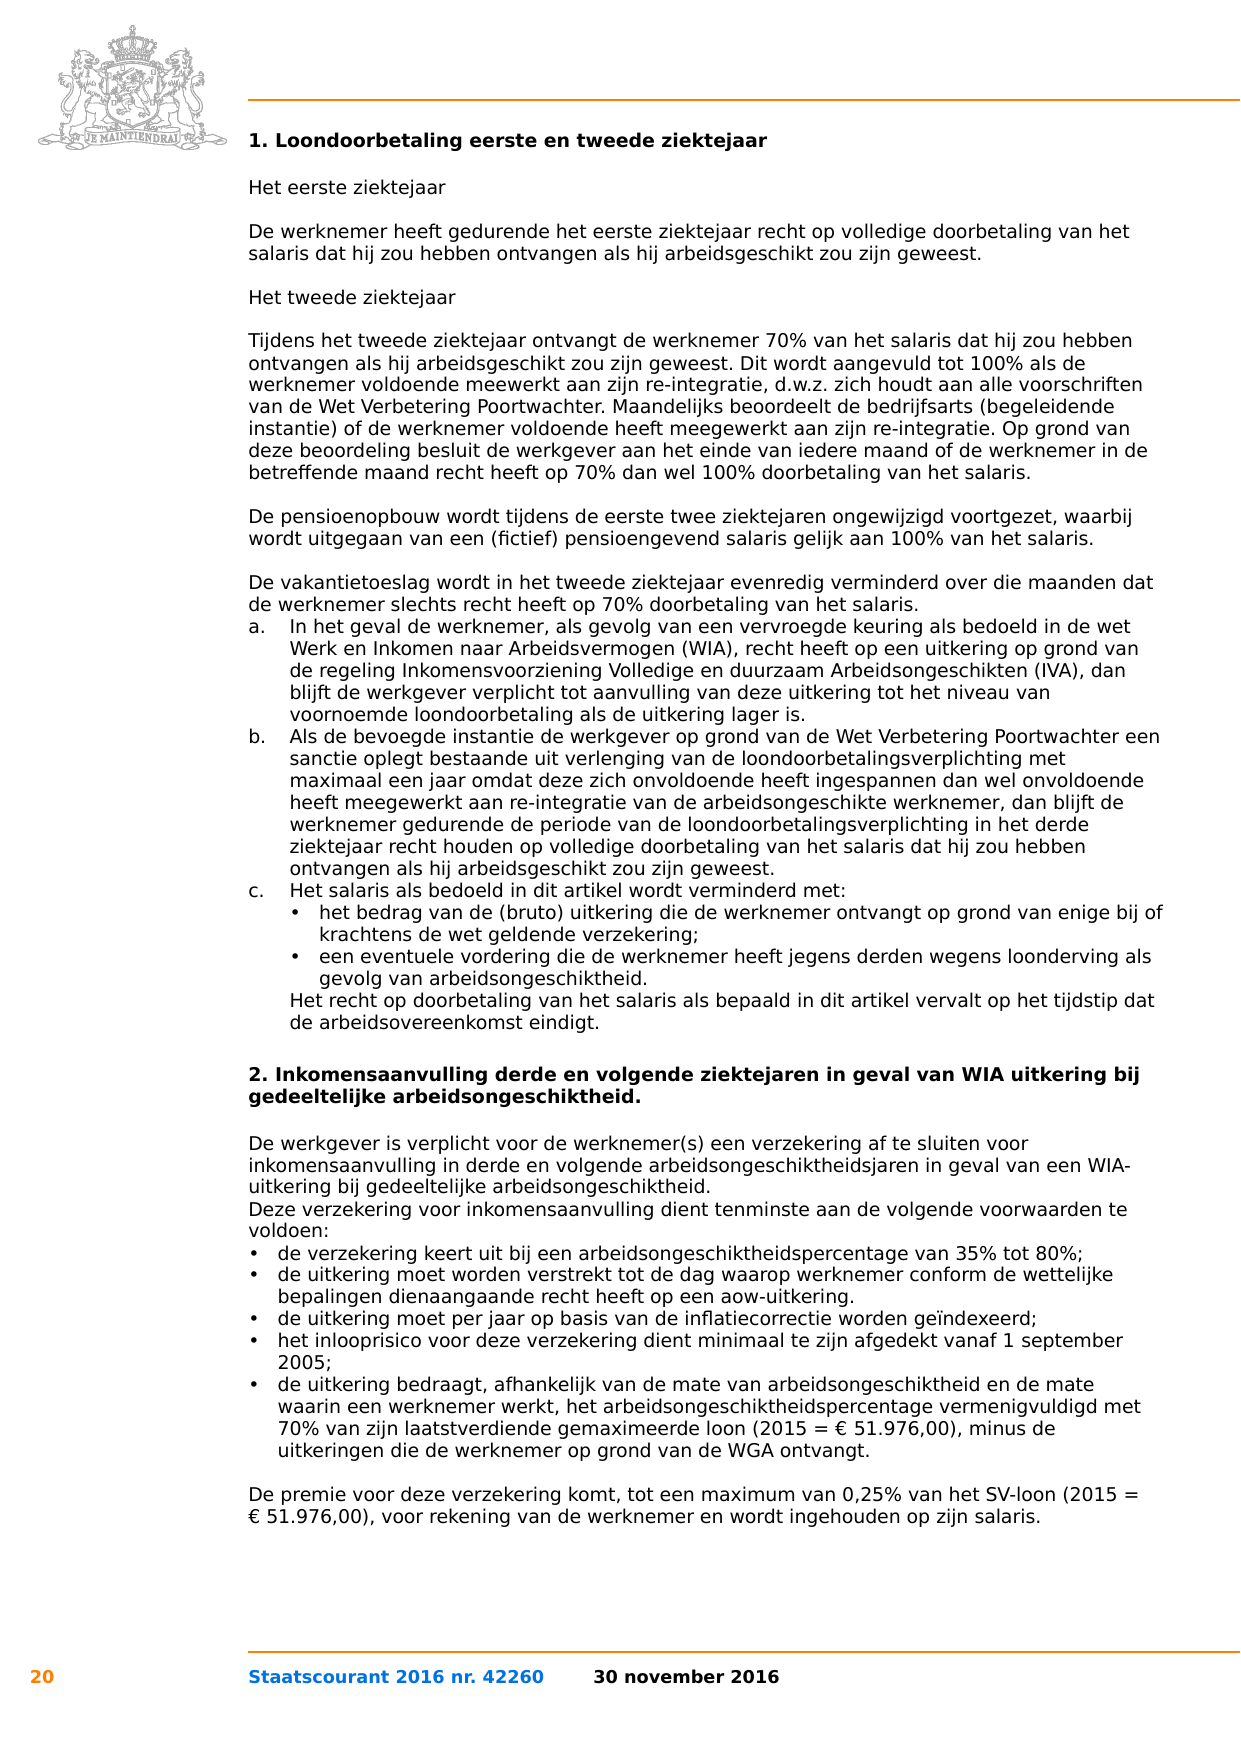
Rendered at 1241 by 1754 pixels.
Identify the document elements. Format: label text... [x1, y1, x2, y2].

subtitle 1. Loondoorbetaling eerste en tweede ziektejaar [248, 130, 1163, 152]
text De vakantietoeslag wordt in het tweede ziektejaar evenredig verminderd over die maanden dat de werknemer slechts recht heeft op 70% doorbetaling van het salaris. [248, 572, 1163, 616]
text b. Als de bevoegde instantie de werkgever op grond van de Wet Verbetering Poortwachter een sanctie oplegt bestaande uit verlenging van de loondoorbetalingsverplichting met maximaal een jaar omdat deze zich onvoldoende heeft ingespannen dan wel onvoldoende heeft meegewerkt aan re-integratie van de arbeidsongeschikte werknemer, dan blijft de werknemer gedurende de periode van de loondoorbetalingsverplichting in het derde ziektejaar recht houden op volledige doorbetaling van het salaris dat hij zou hebben ontvangen als hij arbeidsgeschikt zou zijn geweest. [248, 726, 1163, 880]
text a. In het geval de werknemer, als gevolg van een vervroegde keuring als bedoeld in de wet Werk en Inkomen naar Arbeidsvermogen (WIA), recht heeft op een uitkering op grond van de regeling Inkomensvoorziening Volledige en duurzaam Arbeidsongeschikten (IVA), dan blijft de werkgever verplicht tot aanvulling van deze uitkering tot het niveau van voornoemde loondoorbetaling als de uitkering lager is. [248, 616, 1163, 726]
picture [38, 25, 227, 150]
text De premie voor deze verzekering komt, tot een maximum van 0,25% van het SV-loon (2015 = € 51.976,00), voor rekening van de werknemer en wordt ingehouden op zijn salaris. [248, 1484, 1163, 1528]
subtitle Het tweede ziektejaar [248, 287, 1163, 308]
text • de uitkering bedraagt, afhankelijk van de mate van arbeidsongeschiktheid en de mate waarin een werknemer werkt, het arbeidsongeschiktheidspercentage vermenigvuldigd met 70% van zijn laatstverdiende gemaximeerde loon (2015 = € 51.976,00), minus de uitkeringen die de werknemer op grond van de WGA ontvangt. [248, 1374, 1163, 1462]
subtitle Het eerste ziektejaar [248, 177, 1163, 199]
text • het inlooprisico voor deze verzekering dient minimaal te zijn afgedekt vanaf 1 september 2005; [248, 1330, 1163, 1374]
text • het bedrag van de (bruto) uitkering die de werknemer ontvangt op grond van enige bij of krachtens de wet geldende verzekering; [289, 902, 1163, 946]
subtitle 2. Inkomensaanvulling derde en volgende ziektejaren in geval van WIA uitkering bij gedeeltelijke arbeidsongeschiktheid. [248, 1063, 1163, 1107]
text Deze verzekering voor inkomensaanvulling dient tenminste aan de volgende voorwaarden te voldoen: [248, 1198, 1163, 1242]
text • de verzekering keert uit bij een arbeidsongeschiktheidspercentage van 35% tot 80%; [248, 1242, 1163, 1264]
text c. Het salaris als bedoeld in dit artikel wordt verminderd met: [248, 880, 1163, 902]
text • de uitkering moet per jaar op basis van de inflatiecorrectie worden geïndexeerd; [248, 1308, 1163, 1330]
text Het recht op doorbetaling van het salaris als bepaald in dit artikel vervalt op het tijdstip dat de arbeidsovereenkomst eindigt. [289, 989, 1163, 1033]
text De pensioenopbouw wordt tijdens de eerste twee ziektejaren ongewijzigd voortgezet, waarbij wordt uitgegaan van een (fictief) pensioengevend salaris gelijk aan 100% van het salaris. [248, 506, 1163, 550]
text De werknemer heeft gedurende het eerste ziektejaar recht op volledige doorbetaling van het salaris dat hij zou hebben ontvangen als hij arbeidsgeschikt zou zijn geweest. [248, 221, 1163, 265]
text • een eventuele vordering die de werknemer heeft jegens derden wegens loonderving als gevolg van arbeidsongeschiktheid. [289, 946, 1163, 989]
text Tijdens het tweede ziektejaar ontvangt de werknemer 70% van het salaris dat hij zou hebben ontvangen als hij arbeidsgeschikt zou zijn geweest. Dit wordt aangevuld tot 100% als de werknemer voldoende meewerkt aan zijn re-integratie, d.w.z. zich houdt aan alle voorschriften van de Wet Verbetering Poortwachter. Maandelijks beoordeelt de bedrijfsarts (begeleidende instantie) of de werknemer voldoende heeft meegewerkt aan zijn re-integratie. Op grond van deze beoordeling besluit de werkgever aan het einde van iedere maand of de werknemer in de betreffende maand recht heeft op 70% dan wel 100% doorbetaling van het salaris. [248, 330, 1163, 484]
text De werkgever is verplicht voor de werknemer(s) een verzekering af te sluiten voor inkomensaanvulling in derde en volgende arbeidsongeschiktheidsjaren in geval van een WIA-uitkering bij gedeeltelijke arbeidsongeschiktheid. [248, 1132, 1163, 1198]
text • de uitkering moet worden verstrekt tot de dag waarop werknemer conform de wettelijke bepalingen dienaangaande recht heeft op een aow-uitkering. [248, 1264, 1163, 1308]
